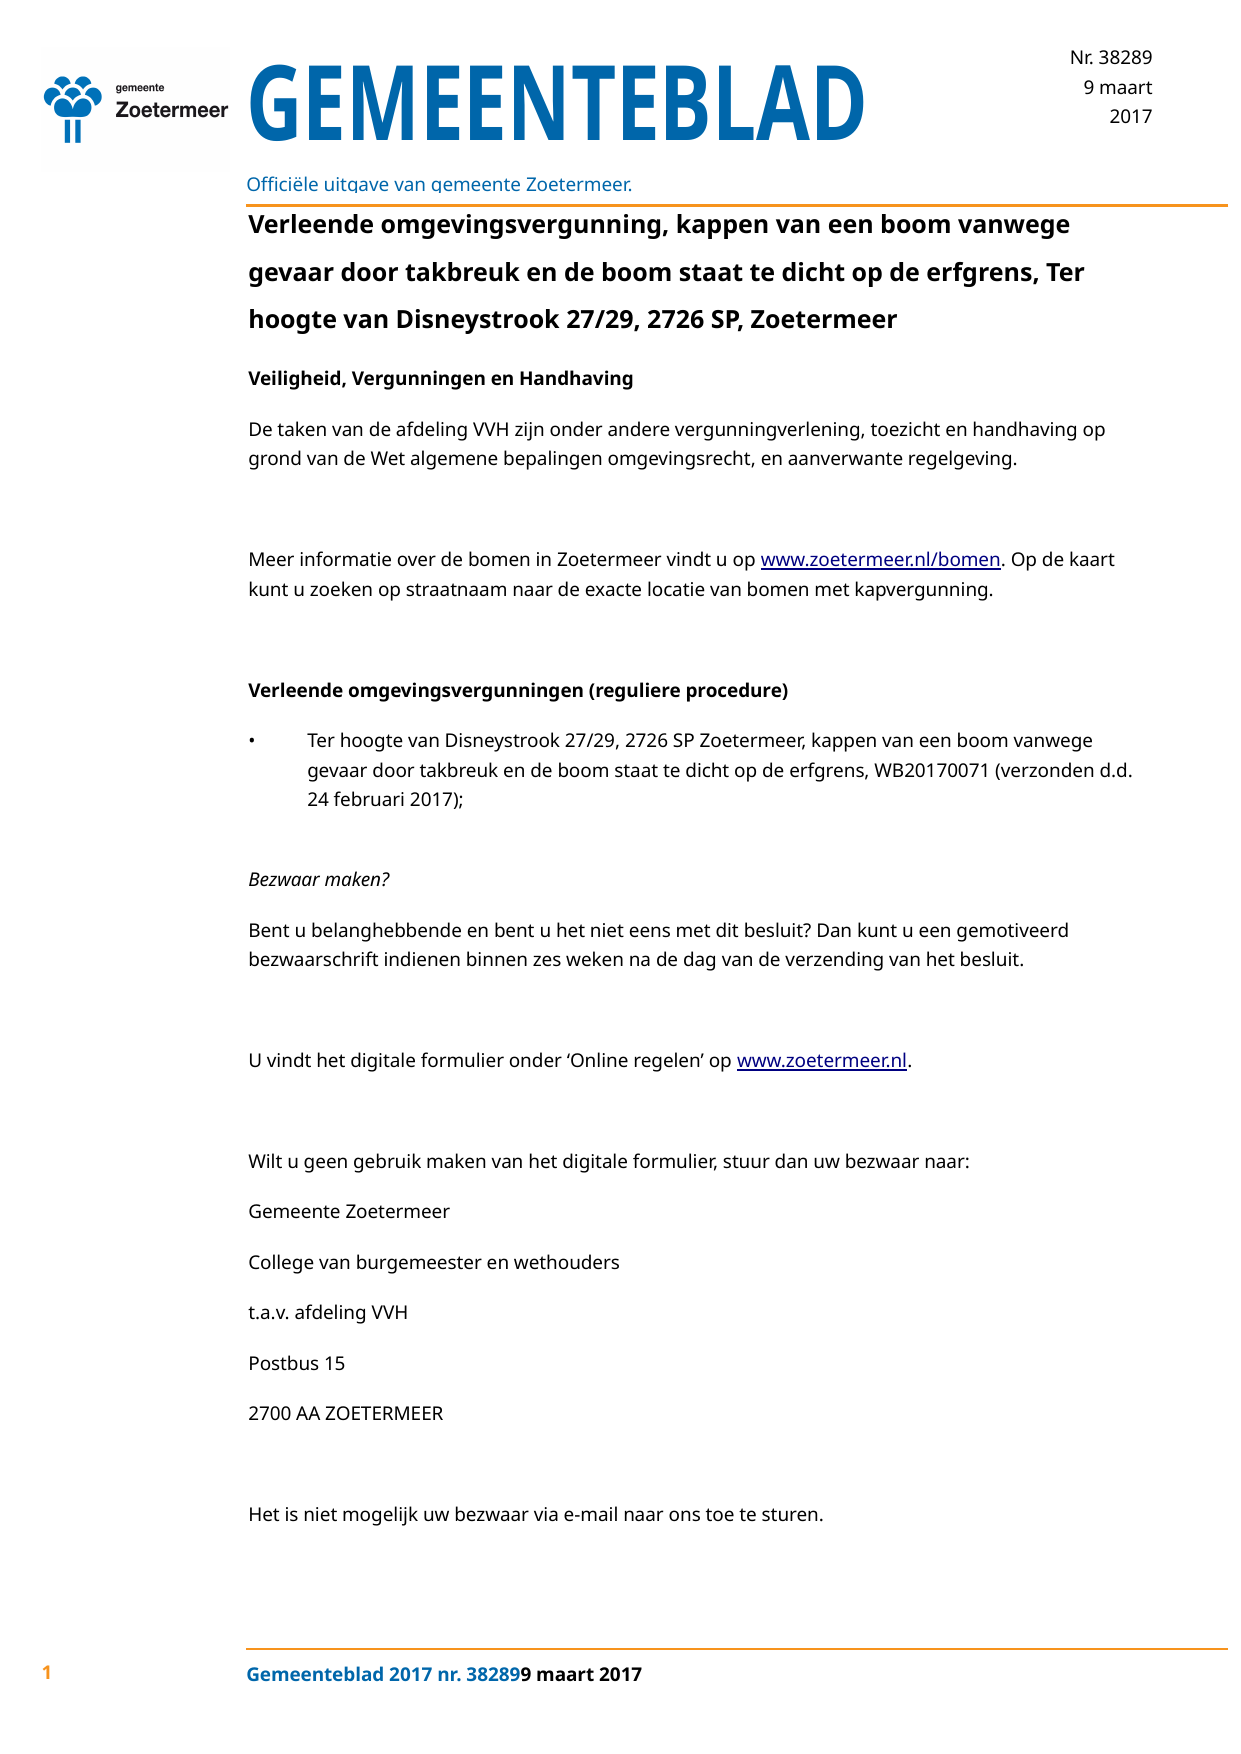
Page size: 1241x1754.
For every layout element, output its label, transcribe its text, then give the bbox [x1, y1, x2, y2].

text College van burgemeester en wethouders [248, 1249, 1152, 1274]
text Veiligheid, Vergunningen en Handhaving [248, 366, 1152, 391]
text Bezwaar maken? [248, 866, 1152, 892]
text Verleende omgevingsvergunning, kappen van een boom vanwege gevaar door takbreuk en de boom staat te dicht op de erfgrens, Ter hoogte van Disneystrook 27/29, 2726 SP, Zoetermeer [248, 207, 1152, 336]
list Ter hoogte van Disneystrook 27/29, 2726 SP Zoetermeer, kappen van een boom vanwege gevaar door takbreuk en de boom staat te dicht op de erfgrens, WB20170071 (verzonden d.d. 24 februari 2017); [248, 727, 1152, 812]
picture [41, 47, 231, 172]
text Wilt u geen gebruik maken van het digitale formulier, stuur dan uw bezwaar naar: [248, 1148, 1152, 1174]
text Meer informatie over de bomen in Zoetermeer vindt u op www.zoetermeer.nl/bomen. Op de kaart kunt u zoeken op straatnaam naar de exacte locatie van bomen met kapvergunning. [248, 546, 1152, 602]
text Het is niet mogelijk uw bezwaar via e-mail naar ons toe te sturen. [248, 1501, 1152, 1527]
text De taken van de afdeling VVH zijn onder andere vergunningverlening, toezicht en handhaving op grond van de Wet algemene bepalingen omgevingsrecht, en aanverwante regelgeving. [248, 416, 1152, 471]
text U vindt het digitale formulier onder ‘Online regelen’ op www.zoetermeer.nl. [248, 1047, 1152, 1073]
text t.a.v. afdeling VVH [248, 1299, 1152, 1325]
text 2700 AA ZOETERMEER [248, 1400, 1152, 1426]
text Postbus 15 [248, 1350, 1152, 1375]
text Verleende omgevingsvergunningen (reguliere procedure) [248, 677, 1152, 702]
text Bent u belanghebbende en bent u het niet eens met dit besluit? Dan kunt u een gemotiveerd bezwaarschrift indienen binnen zes weken na de dag van de verzending van het besluit. [248, 917, 1152, 972]
text Gemeente Zoetermeer [248, 1198, 1152, 1224]
